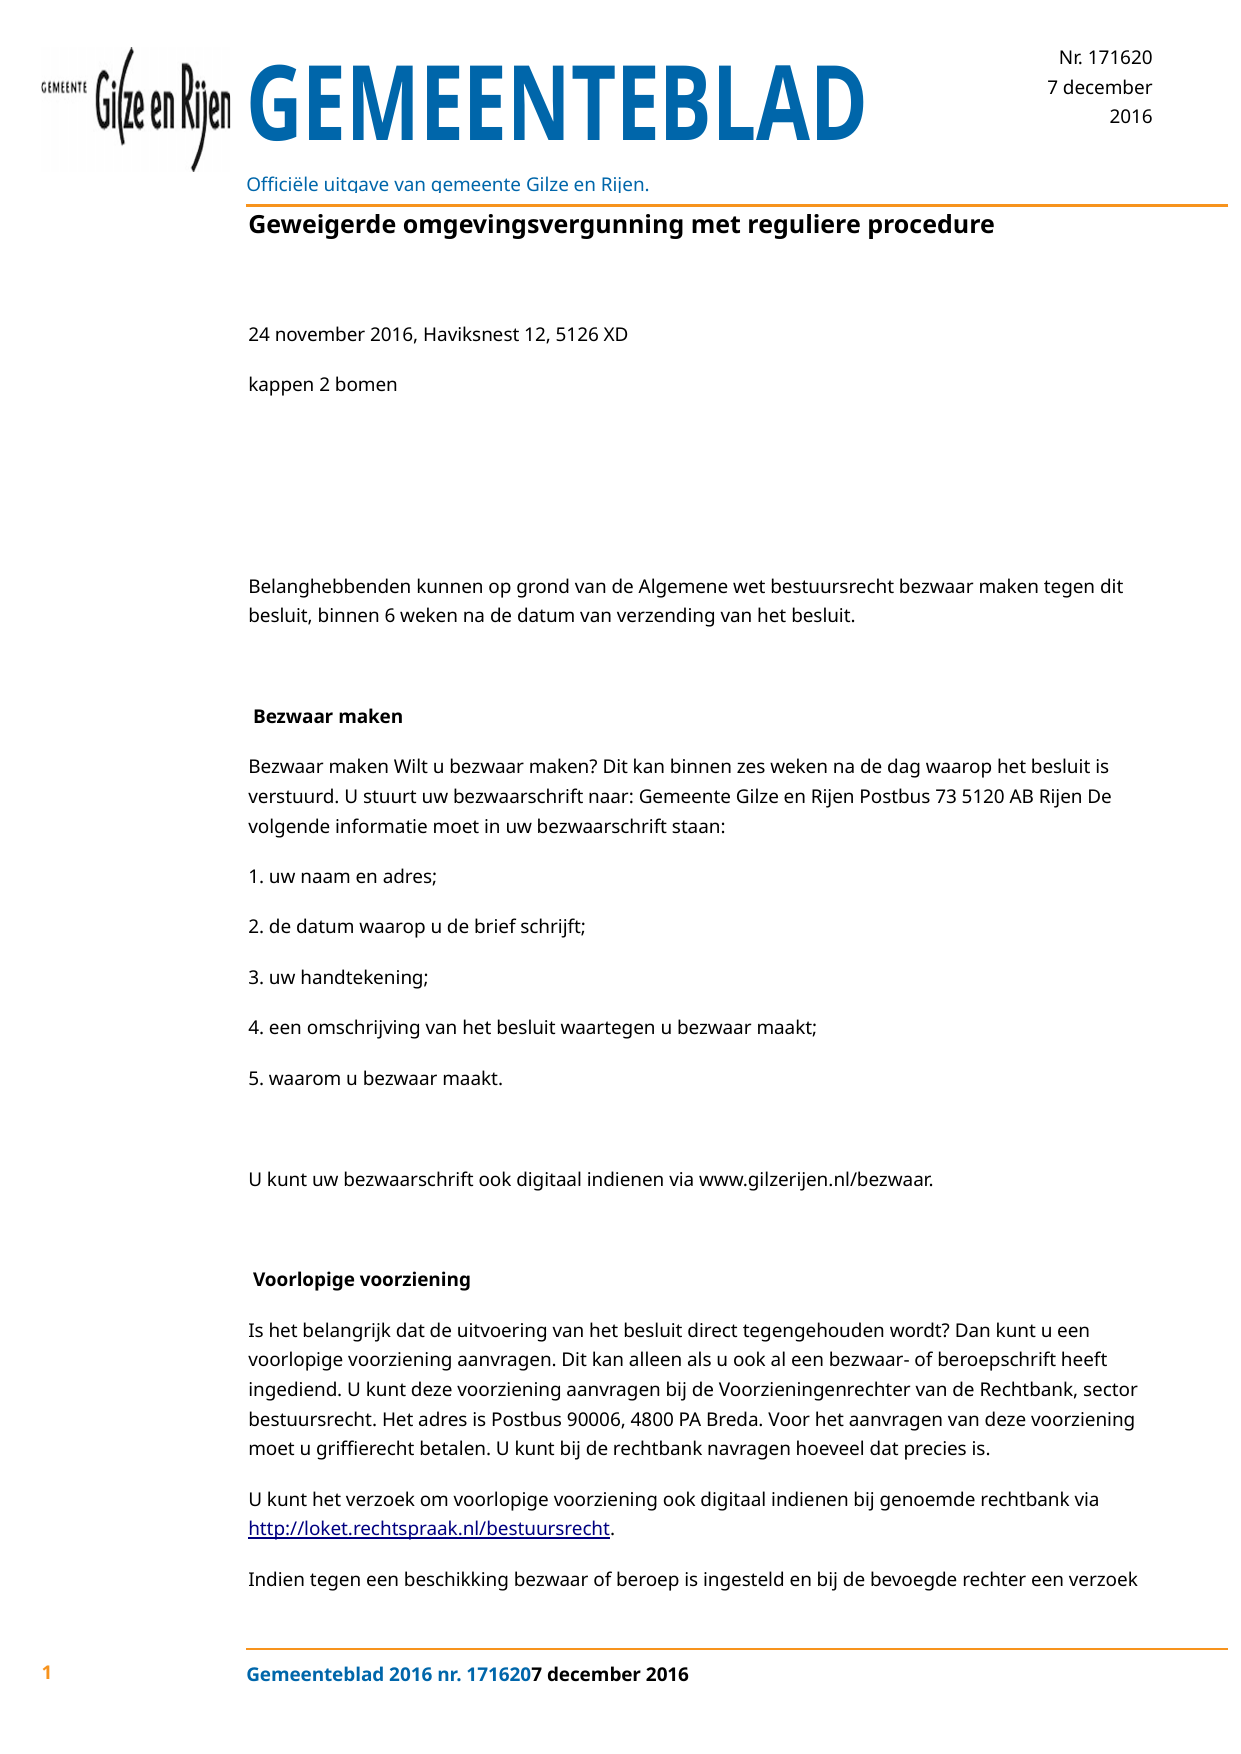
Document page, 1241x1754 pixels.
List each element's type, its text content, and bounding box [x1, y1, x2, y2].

text 4. een omschrijving van het besluit waartegen u bezwaar maakt; [248, 1014, 1152, 1040]
picture [41, 47, 231, 172]
text 2. de datum waarop u de brief schrijft; [248, 914, 1152, 939]
text U kunt uw bezwaarschrift ook digitaal indienen via www.gilzerijen.nl/bezwaar. [248, 1166, 1152, 1191]
text 1. uw naam en adres; [248, 863, 1152, 889]
text 24 november 2016, Haviksnest 12, 5126 XD [248, 321, 1152, 346]
text Bezwaar maken [248, 703, 1152, 729]
text Belanghebbenden kunnen op grond van de Algemene wet bestuursrecht bezwaar maken tegen dit besluit, binnen 6 weken na de datum van verzending van het besluit. [248, 573, 1152, 628]
text Is het belangrijk dat de uitvoering van het besluit direct tegengehouden wordt? Dan kunt u een voorlopige voorziening aanvragen. Dit kan alleen als u ook al een bezwaar- of beroepschrift heeft ingediend. U kunt deze voorziening aanvragen bij de Voorzieningenrechter van de Rechtbank, sector bestuursrecht. Het adres is Postbus 90006, 4800 PA Breda. Voor het aanvragen van deze voorziening moet u griffierecht betalen. U kunt bij de rechtbank navragen hoeveel dat precies is. [248, 1317, 1152, 1461]
text kappen 2 bomen [248, 371, 1152, 397]
text Bezwaar maken Wilt u bezwaar maken? Dit kan binnen zes weken na de dag waarop het besluit is verstuurd. U stuurt uw bezwaarschrift naar: Gemeente Gilze en Rijen Postbus 73 5120 AB Rijen De volgende informatie moet in uw bezwaarschrift staan: [248, 754, 1152, 838]
text 5. waarom u bezwaar maakt. [248, 1065, 1152, 1091]
text 3. uw handtekening; [248, 964, 1152, 990]
text Geweigerde omgevingsvergunning met reguliere procedure [248, 207, 1152, 241]
text Indien tegen een beschikking bezwaar of beroep is ingesteld en bij de bevoegde rechter een verzoek [248, 1566, 1152, 1591]
text U kunt het verzoek om voorlopige voorziening ook digitaal indienen bij genoemde rechtbank via http://loket.rechtspraak.nl/bestuursrecht. [248, 1486, 1152, 1541]
text Voorlopige voorziening [248, 1267, 1152, 1292]
